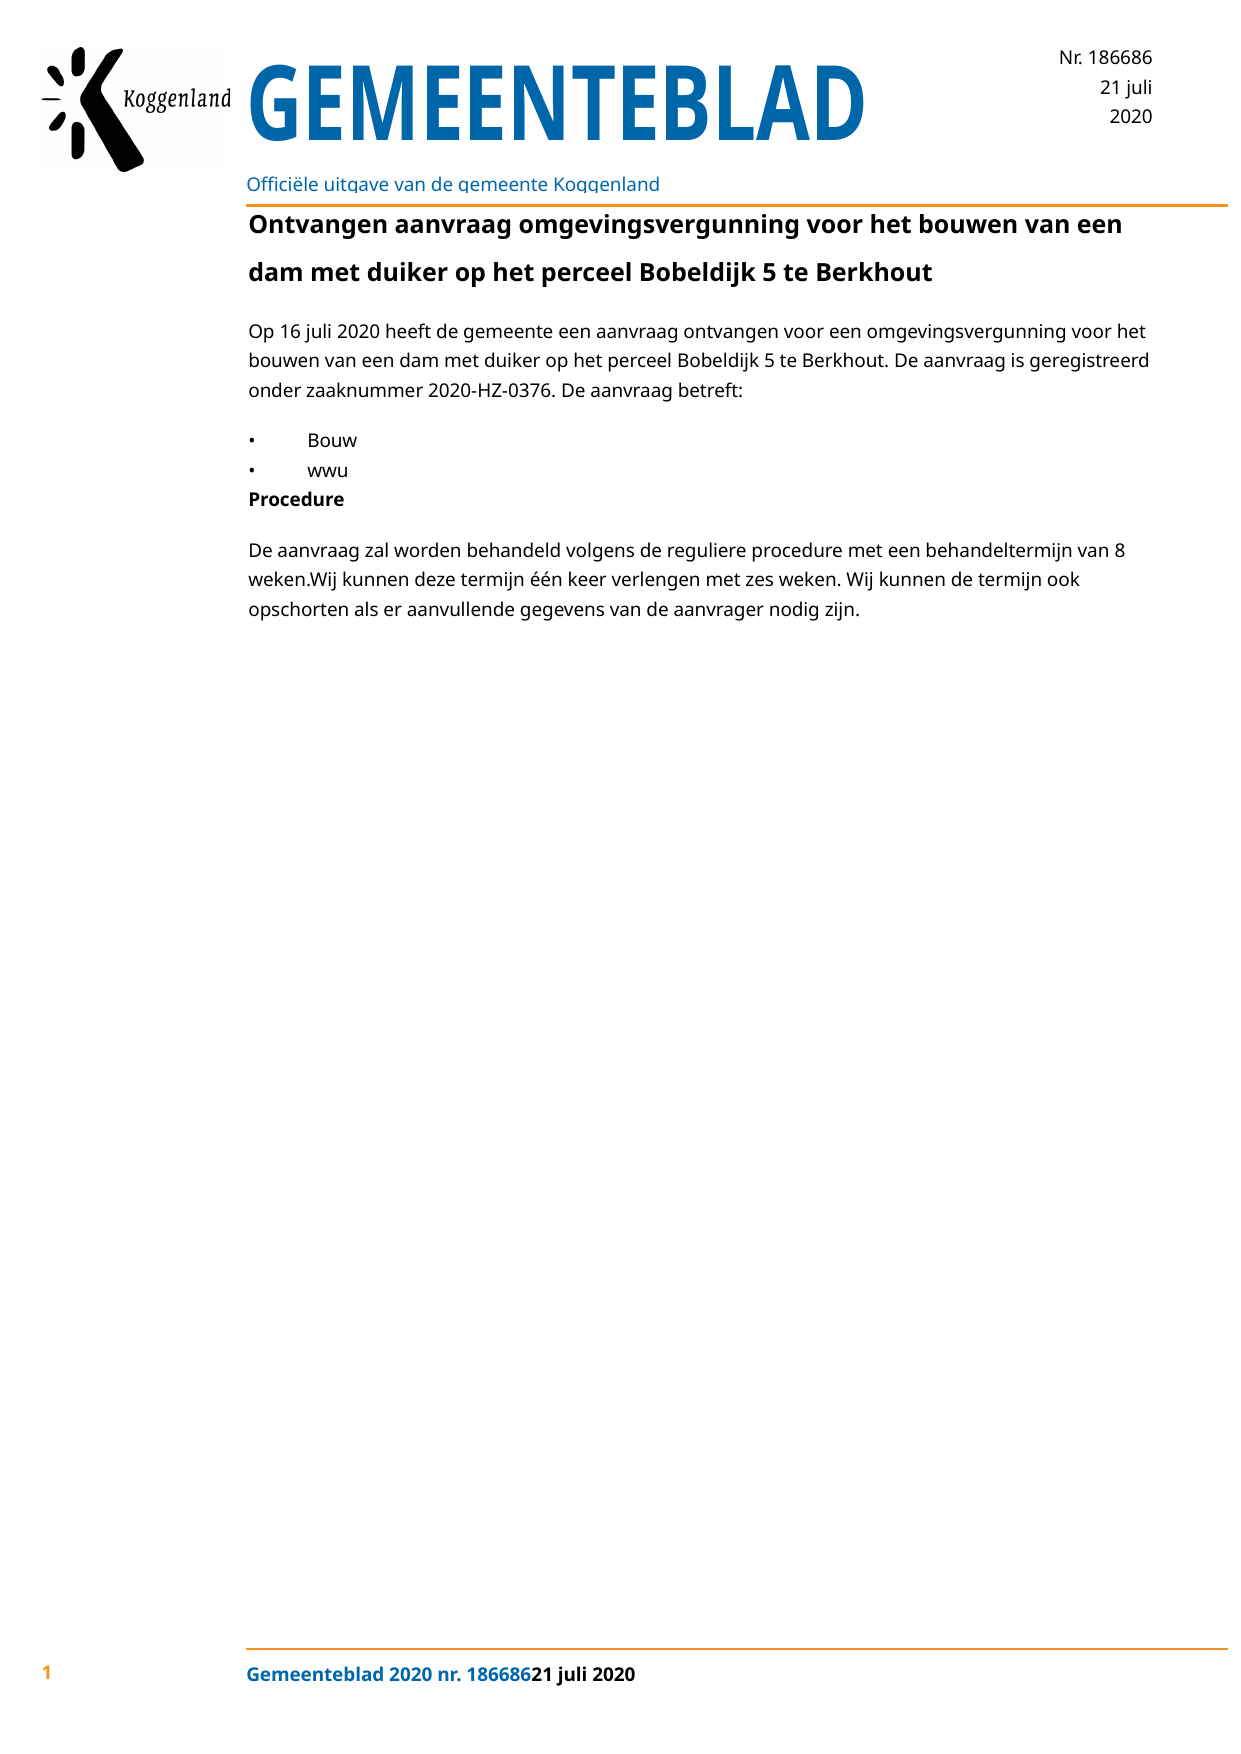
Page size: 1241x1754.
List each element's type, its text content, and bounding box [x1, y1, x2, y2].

picture [41, 47, 231, 172]
list wwu [248, 457, 1152, 483]
text Procedure [248, 487, 1152, 512]
text Ontvangen aanvraag omgevingsvergunning voor het bouwen van een dam met duiker op het perceel Bobeldijk 5 te Berkhout [248, 207, 1152, 288]
list Bouw [248, 427, 1152, 453]
text De aanvraag zal worden behandeld volgens de reguliere procedure met een behandeltermijn van 8 weken.Wij kunnen deze termijn één keer verlengen met zes weken. Wij kunnen de termijn ook opschorten als er aanvullende gegevens van de aanvrager nodig zijn. [248, 537, 1152, 622]
text Op 16 juli 2020 heeft de gemeente een aanvraag ontvangen voor een omgevingsvergunning voor het bouwen van een dam met duiker op het perceel Bobeldijk 5 te Berkhout. De aanvraag is geregistreerd onder zaaknummer 2020-HZ-0376. De aanvraag betreft: [248, 318, 1152, 403]
